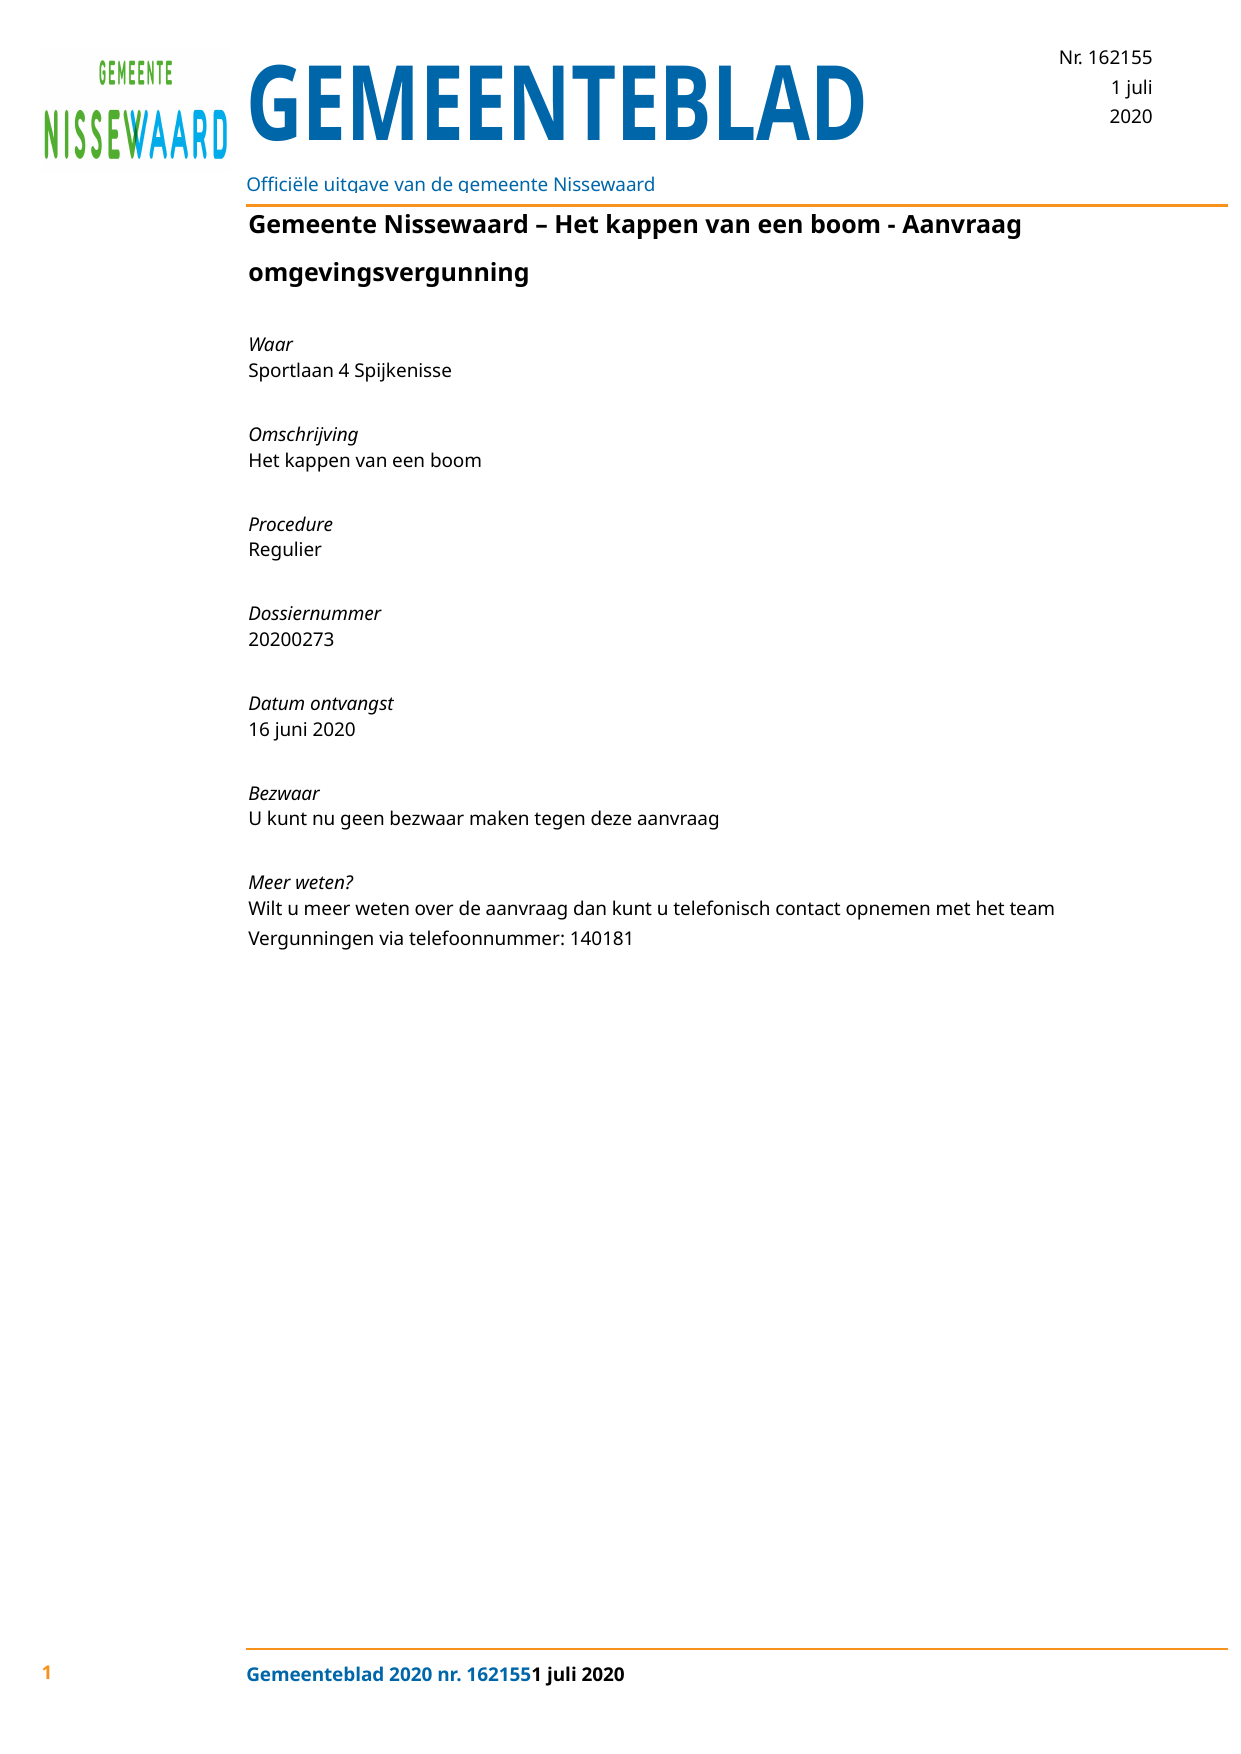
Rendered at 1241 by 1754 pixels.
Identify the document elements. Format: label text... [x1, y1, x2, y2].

picture [41, 47, 231, 172]
text 20200273 [248, 626, 1152, 652]
text Sportlaan 4 Spijkenisse [248, 357, 1152, 383]
text Omschrijving [248, 421, 1152, 447]
text Bezwaar [248, 780, 1152, 806]
text Regulier [248, 537, 1152, 562]
text Dossiernummer [248, 601, 1152, 626]
text Het kappen van een boom [248, 447, 1152, 473]
text U kunt nu geen bezwaar maken tegen deze aanvraag [248, 806, 1152, 831]
text Waar [248, 331, 1152, 357]
text Meer weten? [248, 869, 1152, 895]
text Datum ontvangst [248, 690, 1152, 716]
text Procedure [248, 511, 1152, 537]
text 16 juni 2020 [248, 716, 1152, 742]
text Gemeente Nissewaard – Het kappen van een boom - Aanvraag omgevingsvergunning [248, 207, 1152, 288]
text Wilt u meer weten over de aanvraag dan kunt u telefonisch contact opnemen met het team Vergunningen via telefoonnummer: 140181 [248, 895, 1152, 951]
